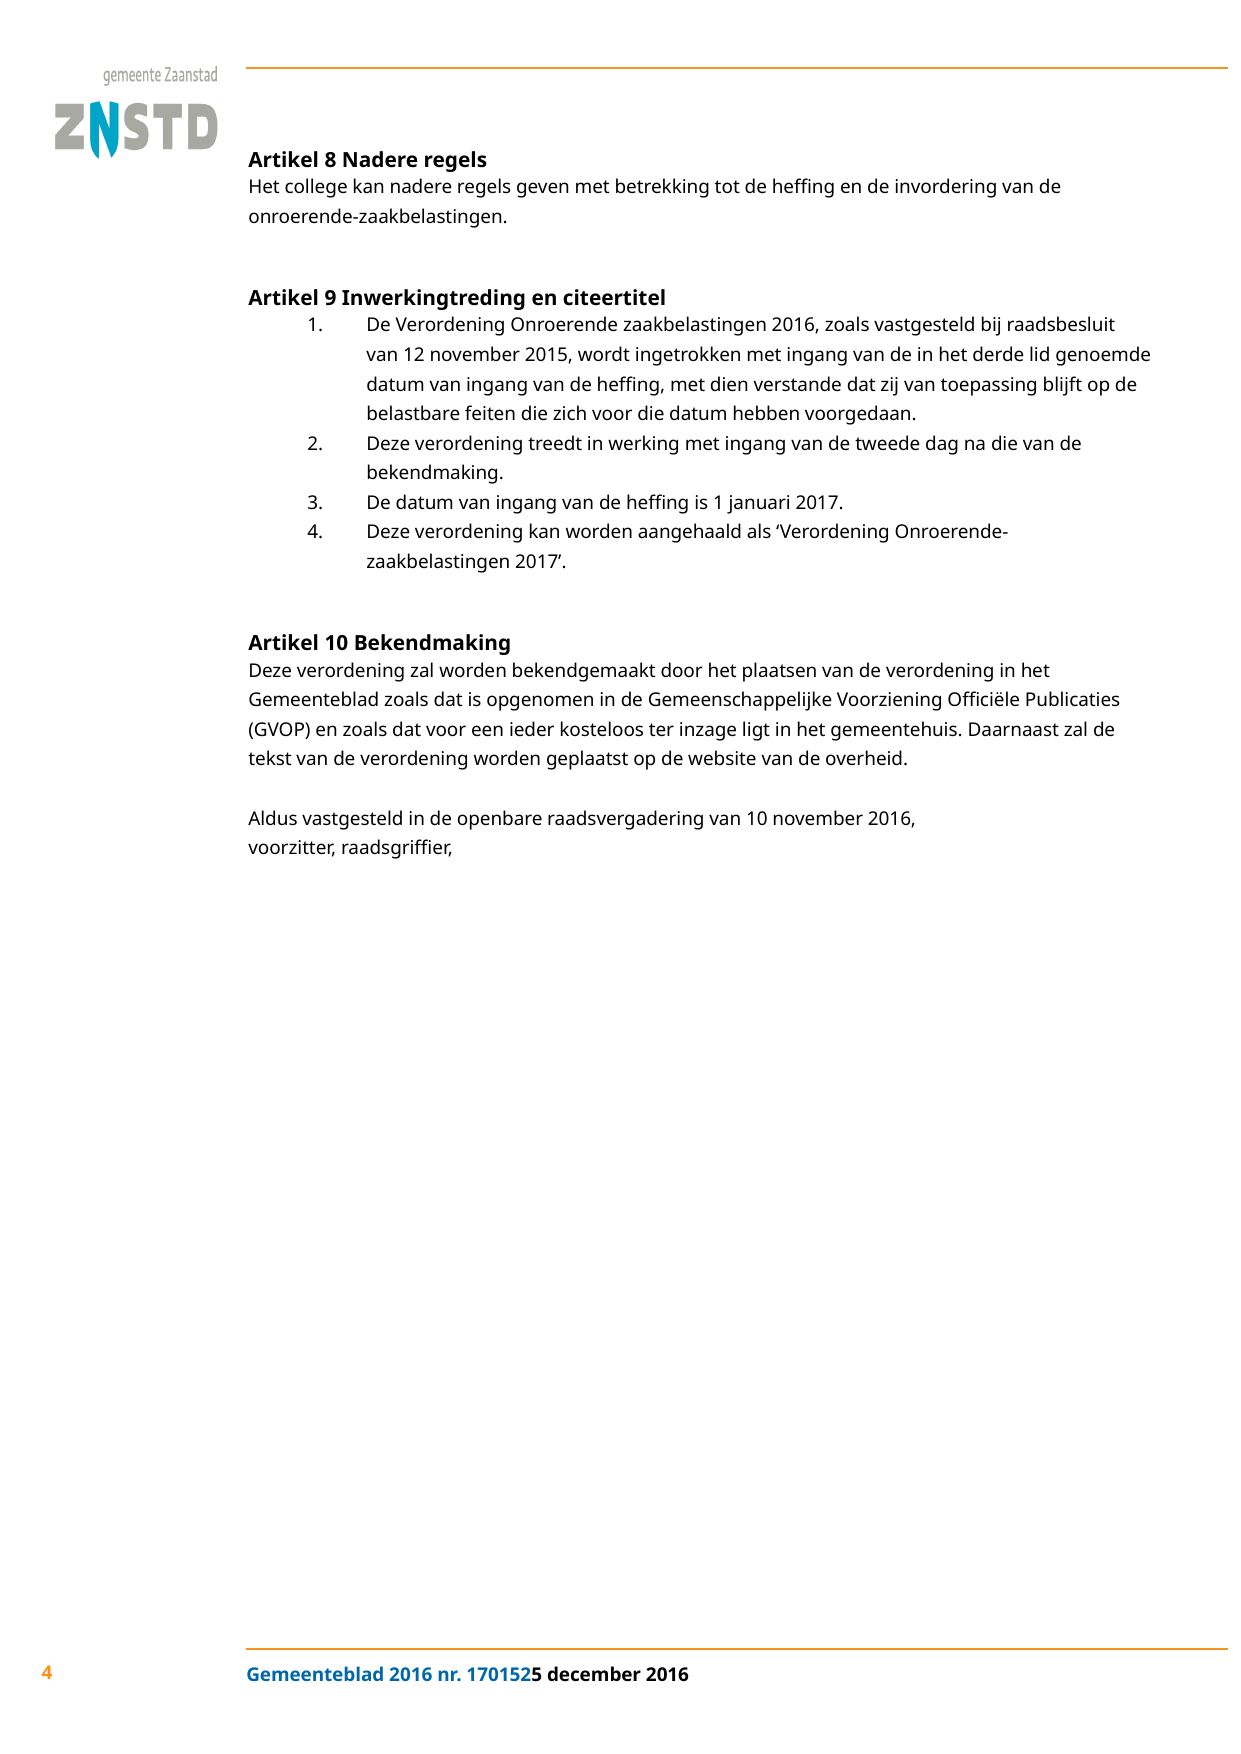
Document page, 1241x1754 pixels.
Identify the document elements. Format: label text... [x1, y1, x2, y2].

list Deze verordening kan worden aangehaald als ‘Verordening Onroerende-zaakbelastingen 2017’. [307, 519, 1152, 574]
list Deze verordening treedt in werking met ingang van de tweede dag na die van de bekendmaking. [307, 430, 1152, 485]
list De Verordening Onroerende zaakbelastingen 2016, zoals vastgesteld bij raadsbesluit van 12 november 2015, wordt ingetrokken met ingang van de in het derde lid genoemde datum van ingang van de heffing, met dien verstande dat zij van toepassing blijft op de belastbare feiten die zich voor die datum hebben voorgedaan. [307, 312, 1152, 426]
text Artikel 9 Inwerkingtreding en citeertitel [248, 283, 1152, 312]
text Deze verordening zal worden bekendgemaakt door het plaatsen van de verordening in het Gemeenteblad zoals dat is opgenomen in de Gemeenschappelijke Voorziening Officiële Publicaties (GVOP) en zoals dat voor een ieder kosteloos ter inzage ligt in het gemeentehuis. Daarnaast zal de tekst van de verordening worden geplaatst op de website van de overheid. [248, 657, 1152, 771]
list De datum van ingang van de heffing is 1 januari 2017. [307, 489, 1152, 515]
text Artikel 8 Nadere regels [248, 145, 1152, 174]
text voorzitter, raadsgriffier, [248, 834, 1152, 860]
picture [41, 47, 231, 172]
text Aldus vastgesteld in de openbare raadsvergadering van 10 november 2016, [248, 805, 1152, 830]
text Het college kan nadere regels geven met betrekking tot de heffing en de invordering van de onroerende-zaakbelastingen. [248, 174, 1152, 229]
text Artikel 10 Bekendmaking [248, 628, 1152, 657]
